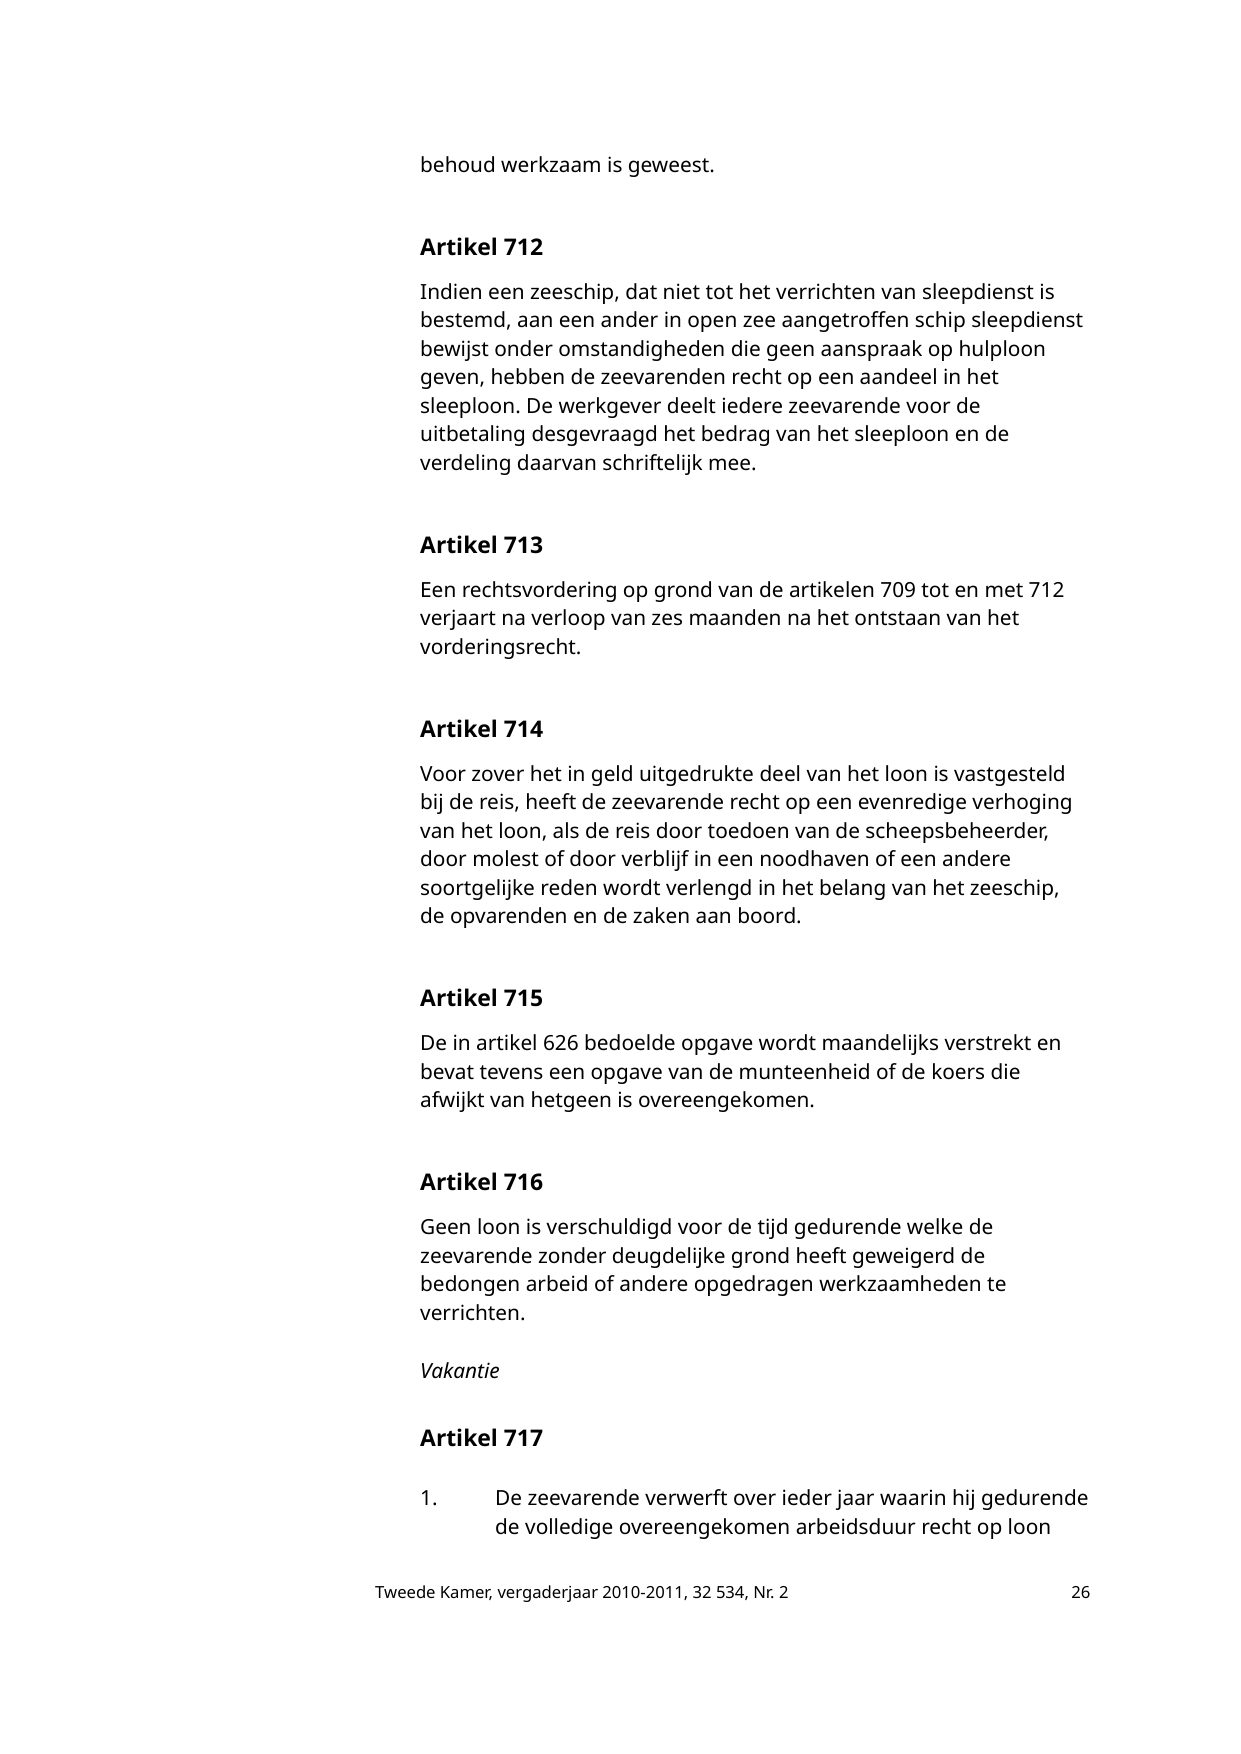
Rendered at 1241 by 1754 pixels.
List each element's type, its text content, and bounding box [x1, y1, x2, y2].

text Vakantie [420, 1356, 1090, 1385]
subtitle Artikel 713 [420, 529, 1090, 560]
subtitle Artikel 715 [420, 982, 1090, 1013]
list De zeevarende verwerft over ieder jaar waarin hij gedurende de volledige overeengekomen arbeidsduur recht op loon [420, 1483, 1090, 1540]
text Indien een zeeschip, dat niet tot het verrichten van sleepdienst is bestemd, aan een ander in open zee aangetroffen schip sleepdienst bewijst onder omstandigheden die geen aanspraak op hulploon geven, hebben de zeevarenden recht op een aandeel in het sleeploon. De werkgever deelt iedere zeevarende voor de uitbetaling desgevraagd het bedrag van het sleeploon en de verdeling daarvan schriftelijk mee. [420, 277, 1090, 476]
text De in artikel 626 bedoelde opgave wordt maandelijks verstrekt en bevat tevens een opgave van de munteenheid of de koers die afwijkt van hetgeen is overeengekomen. [420, 1028, 1090, 1114]
subtitle Artikel 712 [420, 231, 1090, 262]
text Geen loon is verschuldigd voor de tijd gedurende welke de zeevarende zonder deugdelijke grond heeft geweigerd de bedongen arbeid of andere opgedragen werkzaamheden te verrichten. [420, 1212, 1090, 1326]
text Een rechtsvordering op grond van de artikelen 709 tot en met 712 verjaart na verloop van zes maanden na het ontstaan van het vorderingsrecht. [420, 575, 1090, 660]
subtitle Artikel 716 [420, 1166, 1090, 1197]
text behoud werkzaam is geweest. [420, 150, 1090, 178]
subtitle Artikel 717 [420, 1422, 1090, 1453]
text Voor zover het in geld uitgedrukte deel van het loon is vastgesteld bij de reis, heeft de zeevarende recht op een evenredige verhoging van het loon, als de reis door toedoen van de scheepsbeheerder, door molest of door verblijf in een noodhaven of een andere soortgelijke reden wordt verlengd in het belang van het zeeschip, de opvarenden en de zaken aan boord. [420, 759, 1090, 930]
subtitle Artikel 714 [420, 713, 1090, 744]
